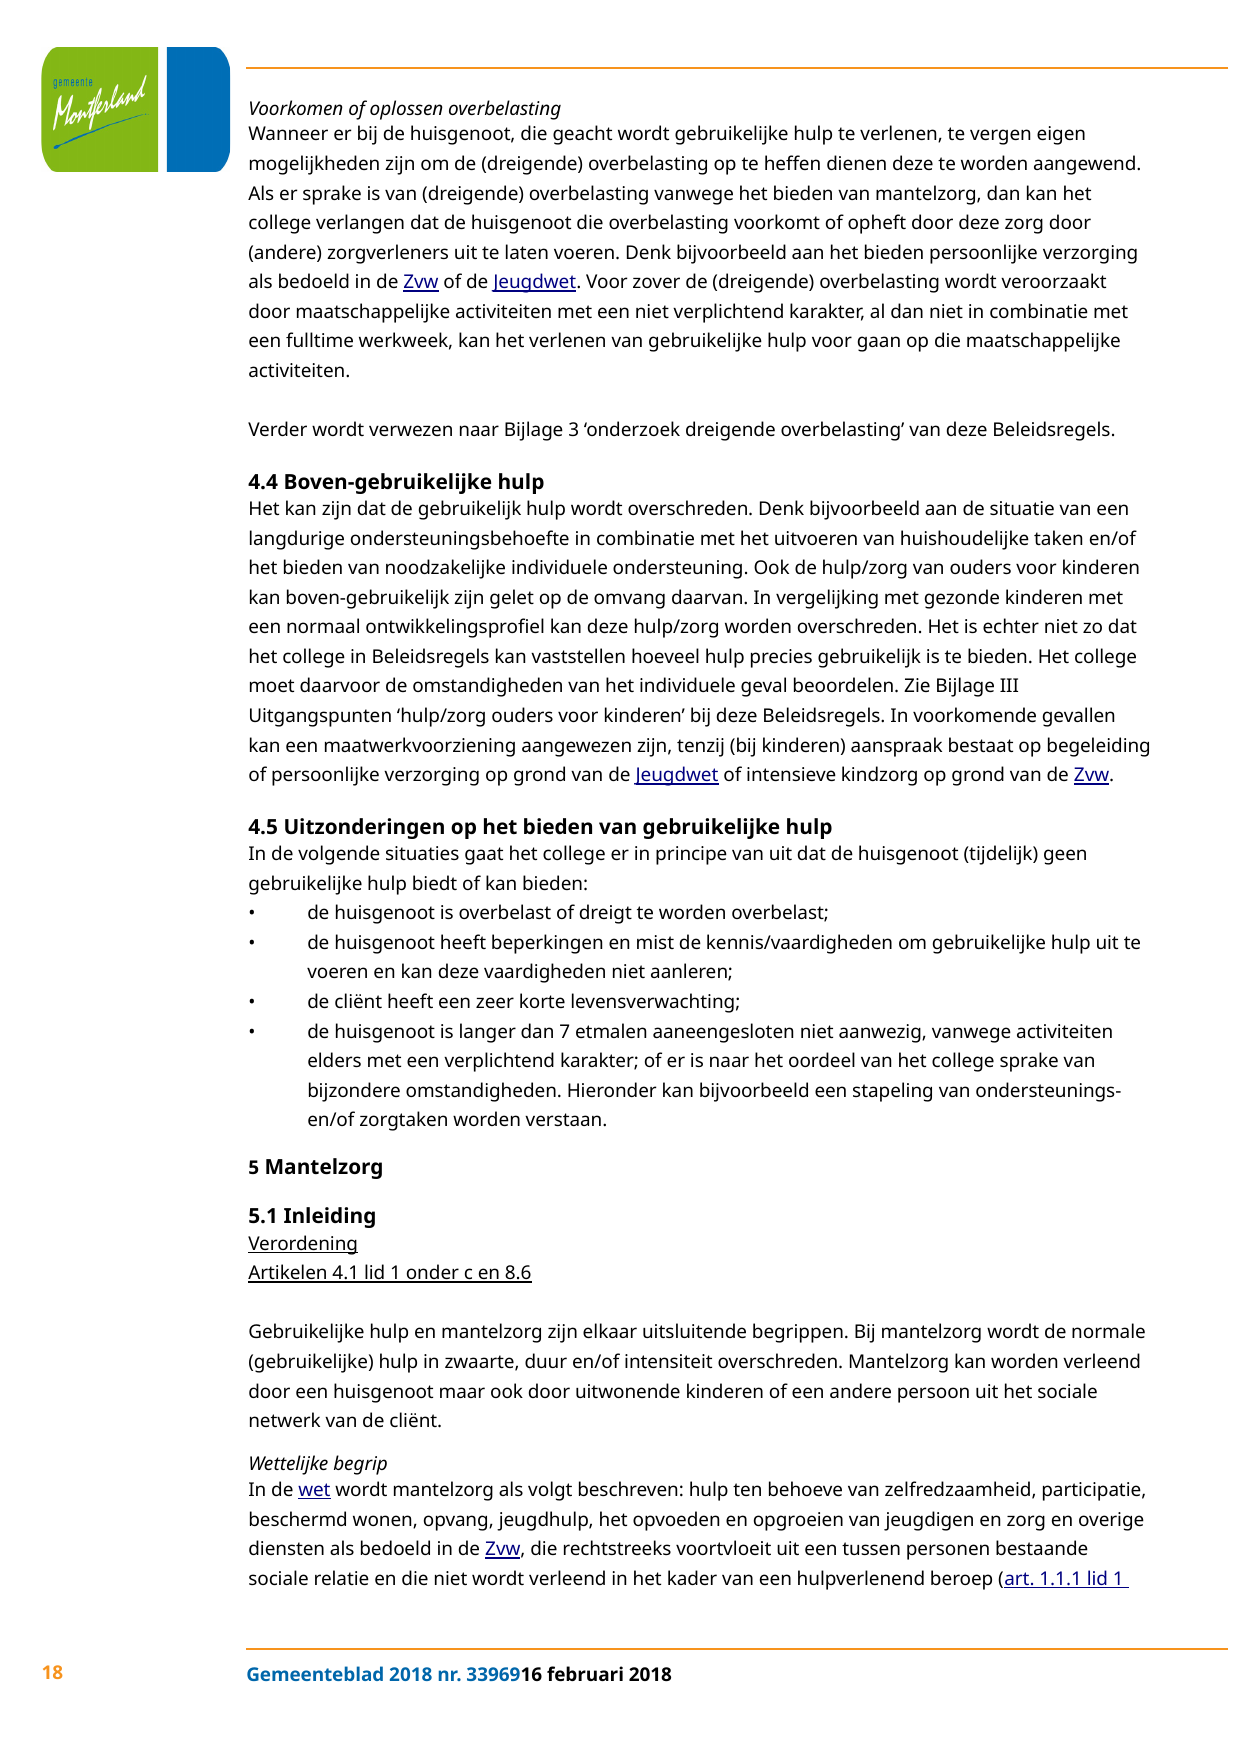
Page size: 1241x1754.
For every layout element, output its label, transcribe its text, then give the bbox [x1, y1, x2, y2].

list de huisgenoot is langer dan 7 etmalen aaneengesloten niet aanwezig, vanwege activiteiten elders met een verplichtend karakter; of er is naar het oordeel van het college sprake van bijzondere omstandigheden. Hieronder kan bijvoorbeeld een stapeling van ondersteunings- en/of zorgtaken worden verstaan. [248, 1018, 1152, 1132]
text Verder wordt verwezen naar Bijlage 3 ‘onderzoek dreigende overbelasting’ van deze Beleidsregels. [248, 416, 1152, 442]
text Gebruikelijke hulp en mantelzorg zijn elkaar uitsluitende begrippen. Bij mantelzorg wordt de normale (gebruikelijke) hulp in zwaarte, duur en/of intensiteit overschreden. Mantelzorg kan worden verleend door een huisgenoot maar ook door uitwonende kinderen of een andere persoon uit het sociale netwerk van de cliënt. [248, 1319, 1152, 1433]
text 5.1 Inleiding [248, 1201, 1152, 1230]
list de cliënt heeft een zeer korte levensverwachting; [248, 988, 1152, 1014]
text Artikelen 4.1 lid 1 onder c en 8.6 [248, 1259, 1152, 1285]
text In de volgende situaties gaat het college er in principe van uit dat de huisgenoot (tijdelijk) geen gebruikelijke hulp biedt of kan bieden: [248, 840, 1152, 896]
text Het kan zijn dat de gebruikelijk hulp wordt overschreden. Denk bijvoorbeeld aan de situatie van een langdurige ondersteuningsbehoefte in combinatie met het uitvoeren van huishoudelijke taken en/of het bieden van noodzakelijke individuele ondersteuning. Ook de hulp/zorg van ouders voor kinderen kan boven-gebruikelijk zijn gelet op de omvang daarvan. In vergelijking met gezonde kinderen met een normaal ontwikkelingsprofiel kan deze hulp/zorg worden overschreden. Het is echter niet zo dat het college in Beleidsregels kan vaststellen hoeveel hulp precies gebruikelijk is te bieden. Het college moet daarvoor de omstandigheden van het individuele geval beoordelen. Zie Bijlage III Uitgangspunten ‘hulp/zorg ouders voor kinderen’ bij deze Beleidsregels. In voorkomende gevallen kan een maatwerkvoorziening aangewezen zijn, tenzij (bij kinderen) aanspraak bestaat op begeleiding of persoonlijke verzorging op grond van de Jeugdwet of intensieve kindzorg op grond van de Zvw. [248, 495, 1152, 787]
text 4.5 Uitzonderingen op het bieden van gebruikelijke hulp [248, 812, 1152, 840]
list de huisgenoot heeft beperkingen en mist de kennis/vaardigheden om gebruikelijke hulp uit te voeren en kan deze vaardigheden niet aanleren; [248, 929, 1152, 984]
list de huisgenoot is overbelast of dreigt te worden overbelast; [248, 899, 1152, 925]
text Wanneer er bij de huisgenoot, die geacht wordt gebruikelijke hulp te verlenen, te vergen eigen mogelijkheden zijn om de (dreigende) overbelasting op te heffen dienen deze te worden aangewend. Als er sprake is van (dreigende) overbelasting vanwege het bieden van mantelzorg, dan kan het college verlangen dat de huisgenoot die overbelasting voorkomt of opheft door deze zorg door (andere) zorgverleners uit te laten voeren. Denk bijvoorbeeld aan het bieden persoonlijke verzorging als bedoeld in de Zvw of de Jeugdwet. Voor zover de (dreigende) overbelasting wordt veroorzaakt door maatschappelijke activiteiten met een niet verplichtend karakter, al dan niet in combinatie met een fulltime werkweek, kan het verlenen van gebruikelijke hulp voor gaan op die maatschappelijke activiteiten. [248, 121, 1152, 383]
text 4.4 Boven-gebruikelijke hulp [248, 467, 1152, 495]
text Wettelijke begrip [248, 1451, 1152, 1476]
picture [41, 47, 231, 172]
text In de wet wordt mantelzorg als volgt beschreven: hulp ten behoeve van zelfredzaamheid, participatie, beschermd wonen, opvang, jeugdhulp, het opvoeden en opgroeien van jeugdigen en zorg en overige diensten als bedoeld in de Zvw, die rechtstreeks voortvloeit uit een tussen personen bestaande sociale relatie en die niet wordt verleend in het kader van een hulpverlenend beroep (art. 1.1.1 lid 1 [248, 1476, 1152, 1591]
text Voorkomen of oplossen overbelasting [248, 95, 1152, 121]
text Verordening [248, 1230, 1152, 1256]
text 5 Mantelzorg [248, 1152, 1152, 1181]
